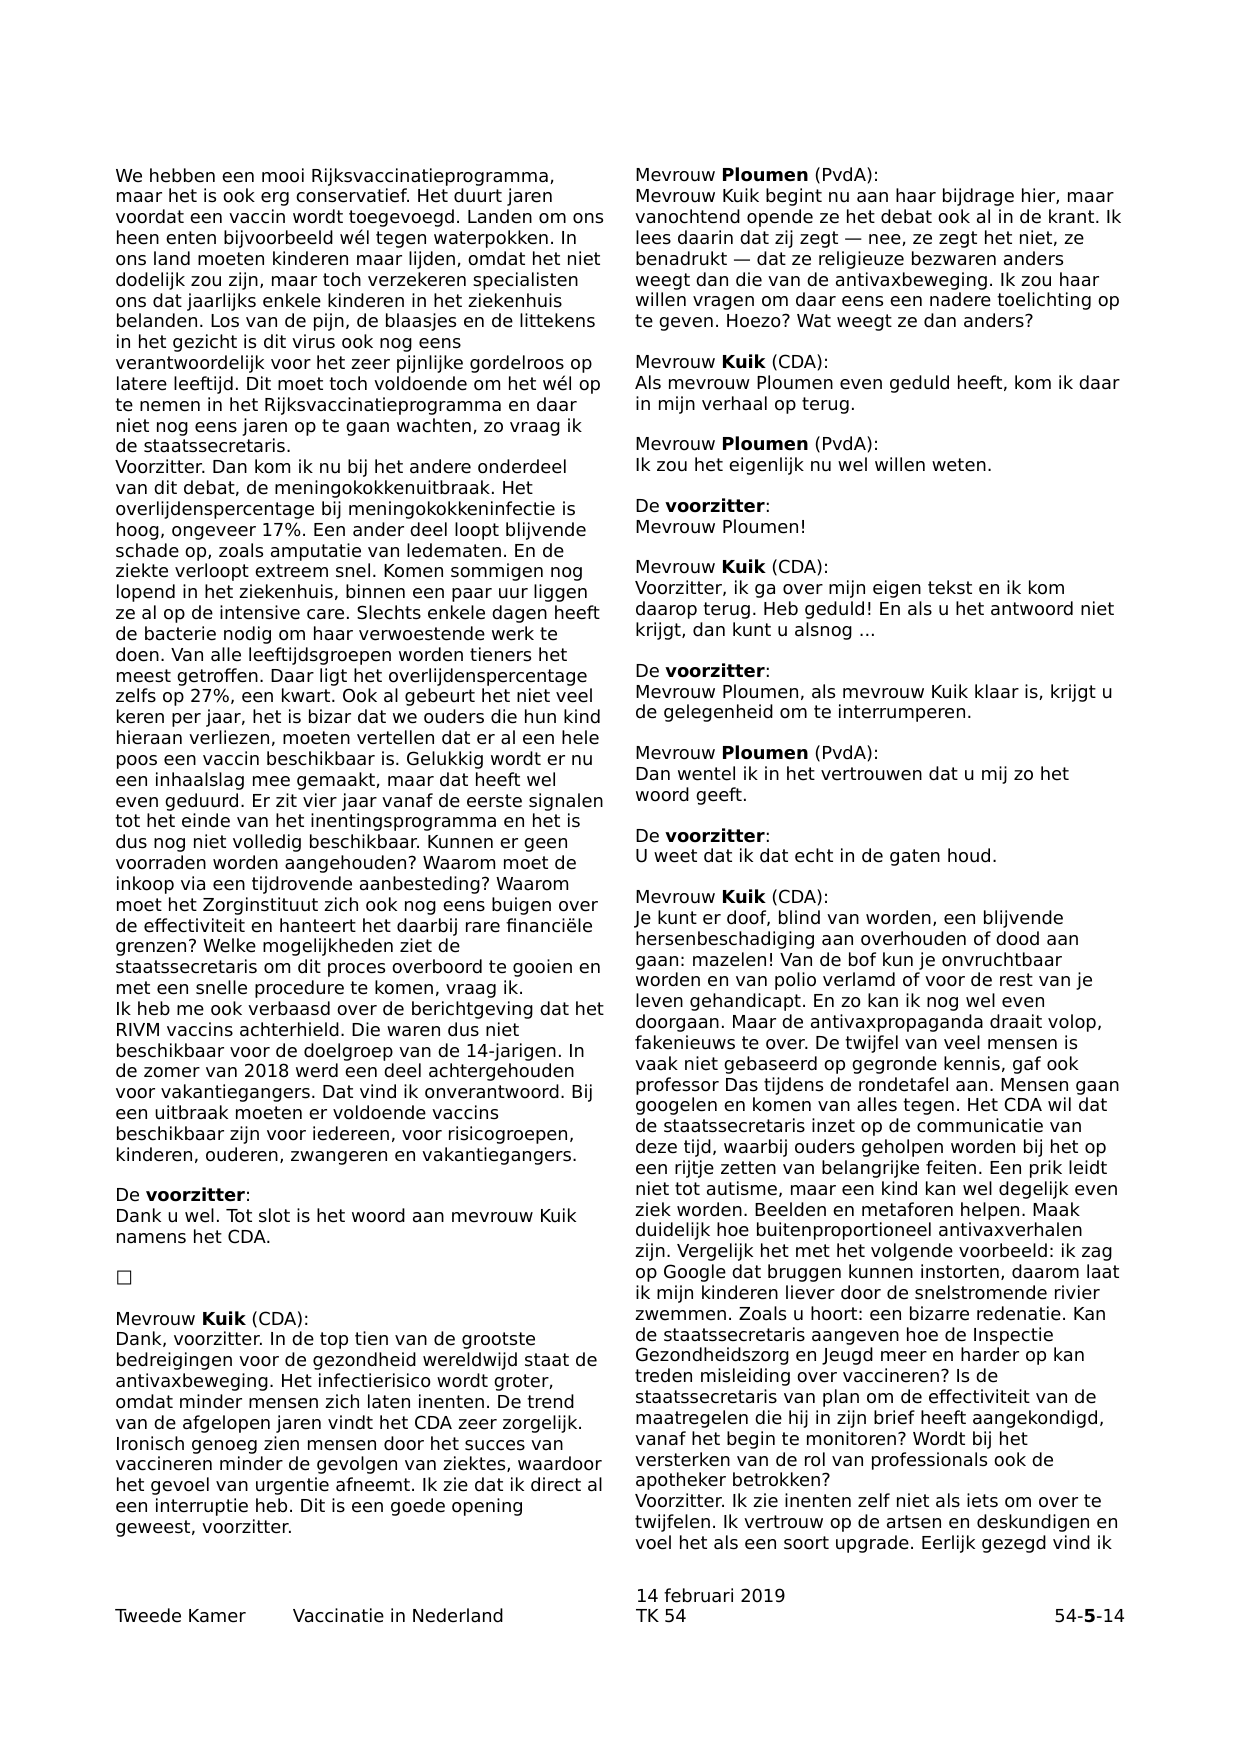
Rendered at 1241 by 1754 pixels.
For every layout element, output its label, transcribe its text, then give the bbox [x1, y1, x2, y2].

text We hebben een mooi Rijksvaccinatieprogramma, maar het is ook erg conservatief. Het duurt jaren voordat een vaccin wordt toegevoegd. Landen om ons heen enten bijvoorbeeld wél tegen waterpokken. In ons land moeten kinderen maar lijden, omdat het niet dodelijk zou zijn, maar toch verzekeren specialisten ons dat jaarlijks enkele kinderen in het ziekenhuis belanden. Los van de pijn, de blaasjes en de littekens in het gezicht is dit virus ook nog eens verantwoordelijk voor het zeer pijnlijke gordelroos op latere leeftijd. Dit moet toch voldoende om het wél op te nemen in het Rijksvaccinatieprogramma en daar niet nog eens jaren op te gaan wachten, zo vraag ik de staatssecretaris. [115, 165, 605, 457]
text Mevrouw Kuik (CDA): [635, 352, 1125, 373]
text Mevrouw Ploumen (PvdA): [635, 165, 1125, 186]
text Ik heb me ook verbaasd over de berichtgeving dat het RIVM vaccins achterhield. Die waren dus niet beschikbaar voor de doelgroep van de 14-jarigen. In de zomer van 2018 werd een deel achtergehouden voor vakantiegangers. Dat vind ik onverantwoord. Bij een uitbraak moeten er voldoende vaccins beschikbaar zijn voor iedereen, voor risicogroepen, kinderen, ouderen, zwangeren en vakantiegangers. [115, 999, 605, 1165]
text Dan wentel ik in het vertrouwen dat u mij zo het woord geeft. [635, 764, 1125, 805]
text Mevrouw Kuik (CDA): [635, 557, 1125, 578]
text Mevrouw Ploumen, als mevrouw Kuik klaar is, krijgt u de gelegenheid om te interrumperen. [635, 681, 1125, 723]
text De voorzitter: [635, 825, 1125, 846]
text De voorzitter: [635, 661, 1125, 681]
text Mevrouw Kuik (CDA): [115, 1308, 605, 1329]
text Dank, voorzitter. In de top tien van de grootste bedreigingen voor de gezondheid wereldwijd staat de antivaxbeweging. Het infectierisico wordt groter, omdat minder mensen zich laten inenten. De trend van de afgelopen jaren vindt het CDA zeer zorgelijk. Ironisch genoeg zien mensen door het succes van vaccineren minder de gevolgen van ziektes, waardoor het gevoel van urgentie afneemt. Ik zie dat ik direct al een interruptie heb. Dit is een goede opening geweest, voorzitter. [115, 1329, 605, 1537]
text Mevrouw Ploumen (PvdA): [635, 743, 1125, 764]
text Dank u wel. Tot slot is het woord aan mevrouw Kuik namens het CDA. [115, 1206, 605, 1248]
text Mevrouw Ploumen (PvdA): [635, 434, 1125, 455]
text Mevrouw Kuik (CDA): [635, 887, 1125, 908]
text Voorzitter. Ik zie inenten zelf niet als iets om over te twijfelen. Ik vertrouw op de artsen en deskundigen en voel het als een soort upgrade. Eerlijk gezegd vind ik [635, 1491, 1125, 1553]
text U weet dat ik dat echt in de gaten houd. [635, 846, 1125, 867]
text Je kunt er doof, blind van worden, een blijvende hersenbeschadiging aan overhouden of dood aan gaan: mazelen! Van de bof kun je onvruchtbaar worden en van polio verlamd of voor de rest van je leven gehandicapt. En zo kan ik nog wel even doorgaan. Maar de antivaxpropaganda draait volop, fakenieuws te over. De twijfel van veel mensen is vaak niet gebaseerd op gegronde kennis, gaf ook professor Das tijdens de rondetafel aan. Mensen gaan googelen en komen van alles tegen. Het CDA wil dat de staatssecretaris inzet op de communicatie van deze tijd, waarbij ouders geholpen worden bij het op een rijtje zetten van belangrijke feiten. Een prik leidt niet tot autisme, maar een kind kan wel degelijk even ziek worden. Beelden en metaforen helpen. Maak duidelijk hoe buitenproportioneel antivaxverhalen zijn. Vergelijk het met het volgende voorbeeld: ik zag op Google dat bruggen kunnen instorten, daarom laat ik mijn kinderen liever door de snelstromende rivier zwemmen. Zoals u hoort: een bizarre redenatie. Kan de staatssecretaris aangeven hoe de Inspectie Gezondheidszorg en Jeugd meer en harder op kan treden misleiding over vaccineren? Is de staatssecretaris van plan om de effectiviteit van de maatregelen die hij in zijn brief heeft aangekondigd, vanaf het begin te monitoren? Wordt bij het versterken van de rol van professionals ook de apotheker betrokken? [635, 908, 1125, 1491]
text Als mevrouw Ploumen even geduld heeft, kom ik daar in mijn verhaal op terug. [635, 373, 1125, 414]
text De voorzitter: [115, 1185, 605, 1206]
text Voorzitter. Dan kom ik nu bij het andere onderdeel van dit debat, de meningokokkenuitbraak. Het overlijdenspercentage bij meningokokkeninfectie is hoog, ongeveer 17%. Een ander deel loopt blijvende schade op, zoals amputatie van ledematen. En de ziekte verloopt extreem snel. Komen sommigen nog lopend in het ziekenhuis, binnen een paar uur liggen ze al op de intensive care. Slechts enkele dagen heeft de bacterie nodig om haar verwoestende werk te doen. Van alle leeftijdsgroepen worden tieners het meest getroffen. Daar ligt het overlijdenspercentage zelfs op 27%, een kwart. Ook al gebeurt het niet veel keren per jaar, het is bizar dat we ouders die hun kind hieraan verliezen, moeten vertellen dat er al een hele poos een vaccin beschikbaar is. Gelukkig wordt er nu een inhaalslag mee gemaakt, maar dat heeft wel even geduurd. Er zit vier jaar vanaf de eerste signalen tot het einde van het inentingsprogramma en het is dus nog niet volledig beschikbaar. Kunnen er geen voorraden worden aangehouden? Waarom moet de inkoop via een tijdrovende aanbesteding? Waarom moet het Zorginstituut zich ook nog eens buigen over de effectiviteit en hanteert het daarbij rare financiële grenzen? Welke mogelijkheden ziet de staatssecretaris om dit proces overboord te gooien en met een snelle procedure te komen, vraag ik. [115, 457, 605, 999]
text Ik zou het eigenlijk nu wel willen weten. [635, 455, 1125, 476]
text Mevrouw Kuik begint nu aan haar bijdrage hier, maar vanochtend opende ze het debat ook al in de krant. Ik lees daarin dat zij zegt — nee, ze zegt het niet, ze benadrukt — dat ze religieuze bezwaren anders weegt dan die van de antivaxbeweging. Ik zou haar willen vragen om daar eens een nadere toelichting op te geven. Hoezo? Wat weegt ze dan anders? [635, 186, 1125, 332]
text De voorzitter: [635, 496, 1125, 517]
text Mevrouw Ploumen! [635, 517, 1125, 537]
text ⬜ [115, 1268, 605, 1288]
text Voorzitter, ik ga over mijn eigen tekst en ik kom daarop terug. Heb geduld! En als u het antwoord niet krijgt, dan kunt u alsnog ... [635, 578, 1125, 641]
